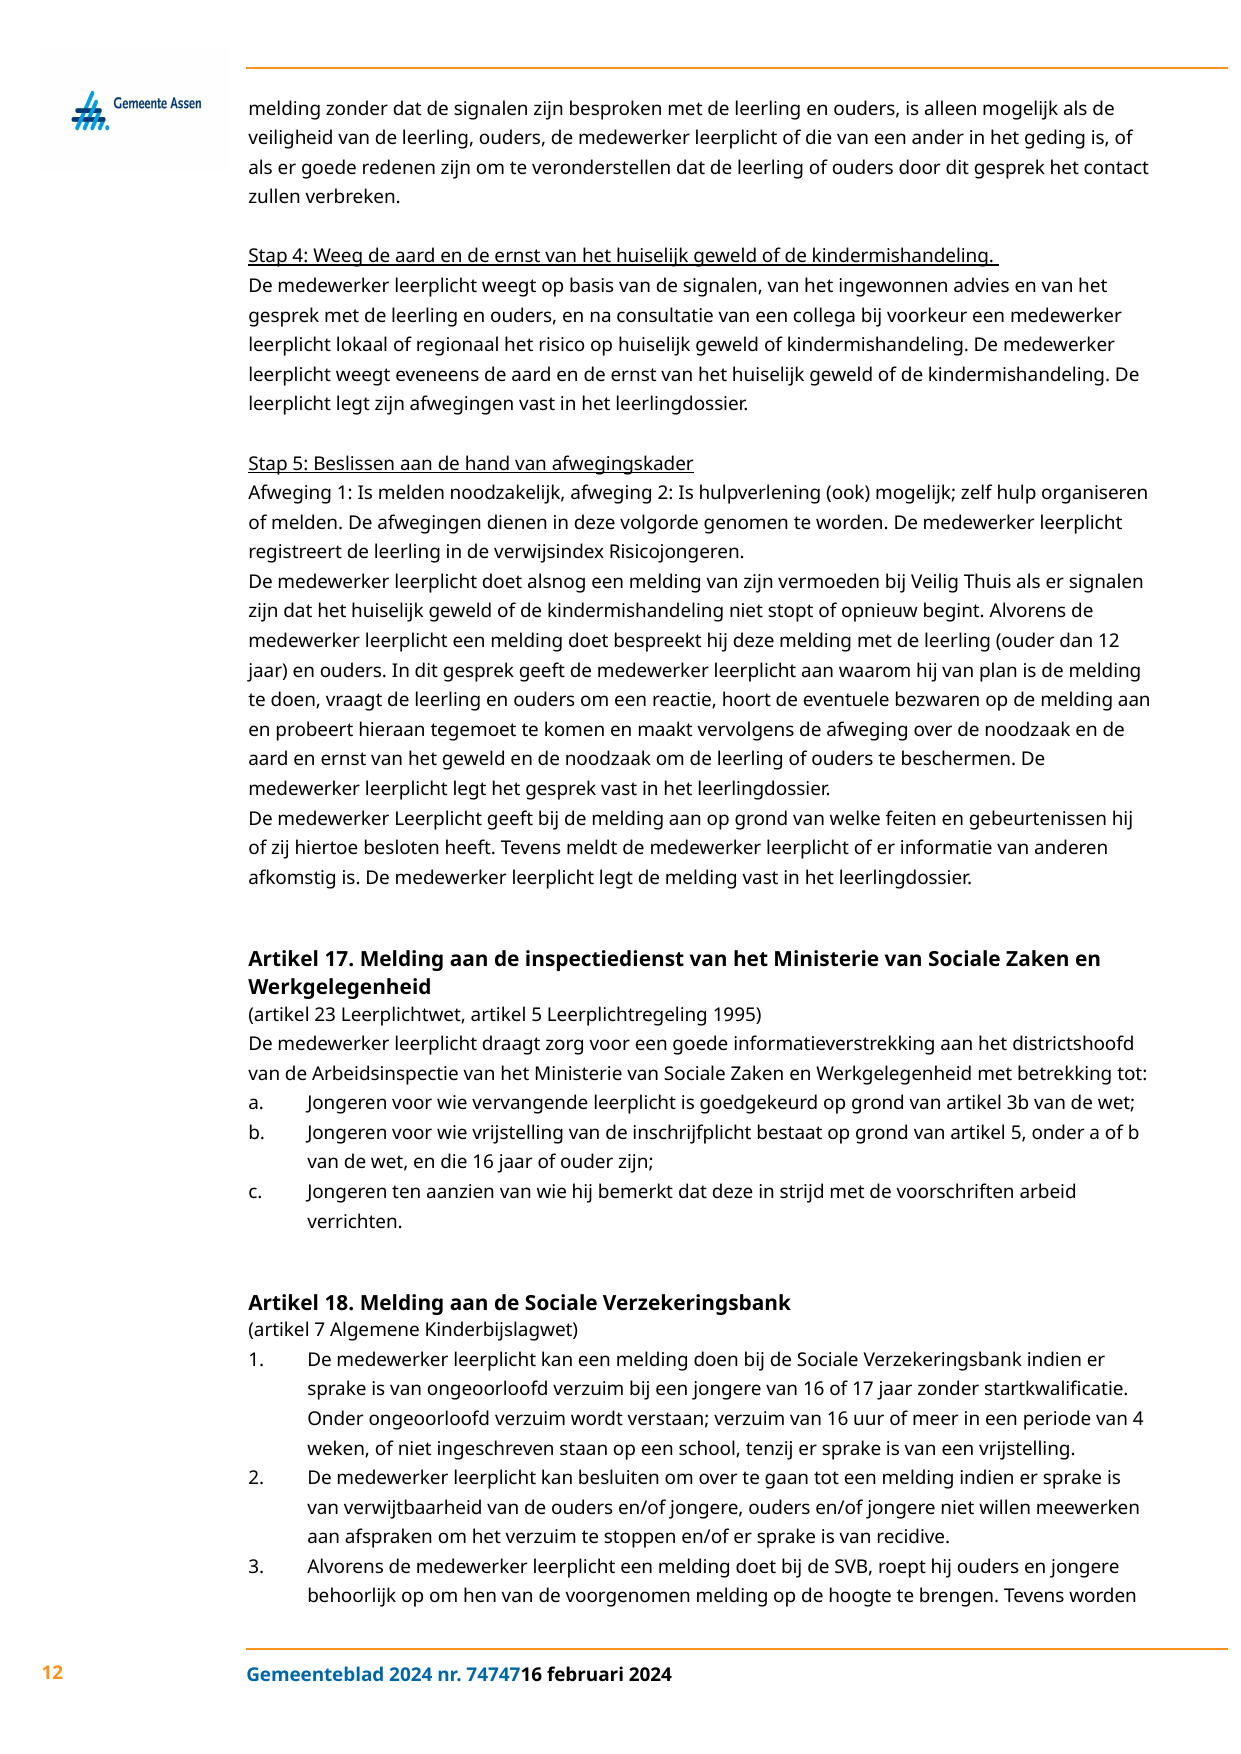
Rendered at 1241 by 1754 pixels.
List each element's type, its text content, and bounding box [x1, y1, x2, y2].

text De medewerker Leerplicht geeft bij de melding aan op grond van welke feiten en gebeurtenissen hij of zij hiertoe besloten heeft. Tevens meldt de medewerker leerplicht of er informatie van anderen afkomstig is. De medewerker leerplicht legt de melding vast in het leerlingdossier. [248, 805, 1152, 890]
list De medewerker leerplicht kan besluiten om over te gaan tot een melding indien er sprake is van verwijtbaarheid van de ouders en/of jongere, ouders en/of jongere niet willen meewerken aan afspraken om het verzuim te stoppen en/of er sprake is van recidive. [248, 1464, 1152, 1549]
text De medewerker leerplicht doet alsnog een melding van zijn vermoeden bij Veilig Thuis als er signalen zijn dat het huiselijk geweld of de kindermishandeling niet stopt of opnieuw begint. Alvorens de medewerker leerplicht een melding doet bespreekt hij deze melding met de leerling (ouder dan 12 jaar) en ouders. In dit gesprek geeft de medewerker leerplicht aan waarom hij van plan is de melding te doen, vraagt de leerling en ouders om een reactie, hoort de eventuele bezwaren op de melding aan en probeert hieraan tegemoet te komen en maakt vervolgens de afweging over de noodzaak en de aard en ernst van het geweld en de noodzaak om de leerling of ouders te beschermen. De medewerker leerplicht legt het gesprek vast in het leerlingdossier. [248, 568, 1152, 801]
list Jongeren voor wie vrijstelling van de inschrijfplicht bestaat op grond van artikel 5, onder a of b van de wet, en die 16 jaar of ouder zijn; [248, 1119, 1152, 1174]
text Afweging 1: Is melden noodzakelijk, afweging 2: Is hulpverlening (ook) mogelijk; zelf hulp organiseren of melden. De afwegingen dienen in deze volgorde genomen te worden. De medewerker leerplicht registreert de leerling in de verwijsindex Risicojongeren. [248, 479, 1152, 564]
text De medewerker leerplicht draagt zorg voor een goede informatieverstrekking aan het districtshoofd van de Arbeidsinspectie van het Ministerie van Sociale Zaken en Werkgelegenheid met betrekking tot: [248, 1030, 1152, 1086]
text Artikel 18. Melding aan de Sociale Verzekeringsbank [248, 1288, 1152, 1316]
text (artikel 7 Algemene Kinderbijslagwet) [248, 1316, 1152, 1342]
text De medewerker leerplicht weegt op basis van de signalen, van het ingewonnen advies en van het gesprek met de leerling en ouders, en na consultatie van een collega bij voorkeur een medewerker leerplicht lokaal of regionaal het risico op huiselijk geweld of kindermishandeling. De medewerker leerplicht weegt eveneens de aard en de ernst van het huiselijk geweld of de kindermishandeling. De leerplicht legt zijn afwegingen vast in het leerlingdossier. [248, 272, 1152, 416]
text Stap 5: Beslissen aan de hand van afwegingskader [248, 450, 1152, 476]
list Jongeren voor wie vervangende leerplicht is goedgekeurd op grond van artikel 3b van de wet; [248, 1089, 1152, 1115]
list Jongeren ten aanzien van wie hij bemerkt dat deze in strijd met de voorschriften arbeid verrichten. [248, 1178, 1152, 1234]
picture [41, 47, 231, 172]
text Stap 4: Weeg de aard en de ernst van het huiselijk geweld of de kindermishandeling. [248, 243, 1152, 268]
text (artikel 23 Leerplichtwet, artikel 5 Leerplichtregeling 1995) [248, 1001, 1152, 1027]
text melding zonder dat de signalen zijn besproken met de leerling en ouders, is alleen mogelijk als de veiligheid van de leerling, ouders, de medewerker leerplicht of die van een ander in het geding is, of als er goede redenen zijn om te veronderstellen dat de leerling of ouders door dit gesprek het contact zullen verbreken. [248, 95, 1152, 209]
list De medewerker leerplicht kan een melding doen bij de Sociale Verzekeringsbank indien er sprake is van ongeoorloofd verzuim bij een jongere van 16 of 17 jaar zonder startkwalificatie. Onder ongeoorloofd verzuim wordt verstaan; verzuim van 16 uur of meer in een periode van 4 weken, of niet ingeschreven staan op een school, tenzij er sprake is van een vrijstelling. [248, 1346, 1152, 1460]
list Alvorens de medewerker leerplicht een melding doet bij de SVB, roept hij ouders en jongere behoorlijk op om hen van de voorgenomen melding op de hoogte te brengen. Tevens worden [248, 1553, 1152, 1608]
text Artikel 17. Melding aan de inspectiedienst van het Ministerie van Sociale Zaken en Werkgelegenheid [248, 944, 1152, 1001]
